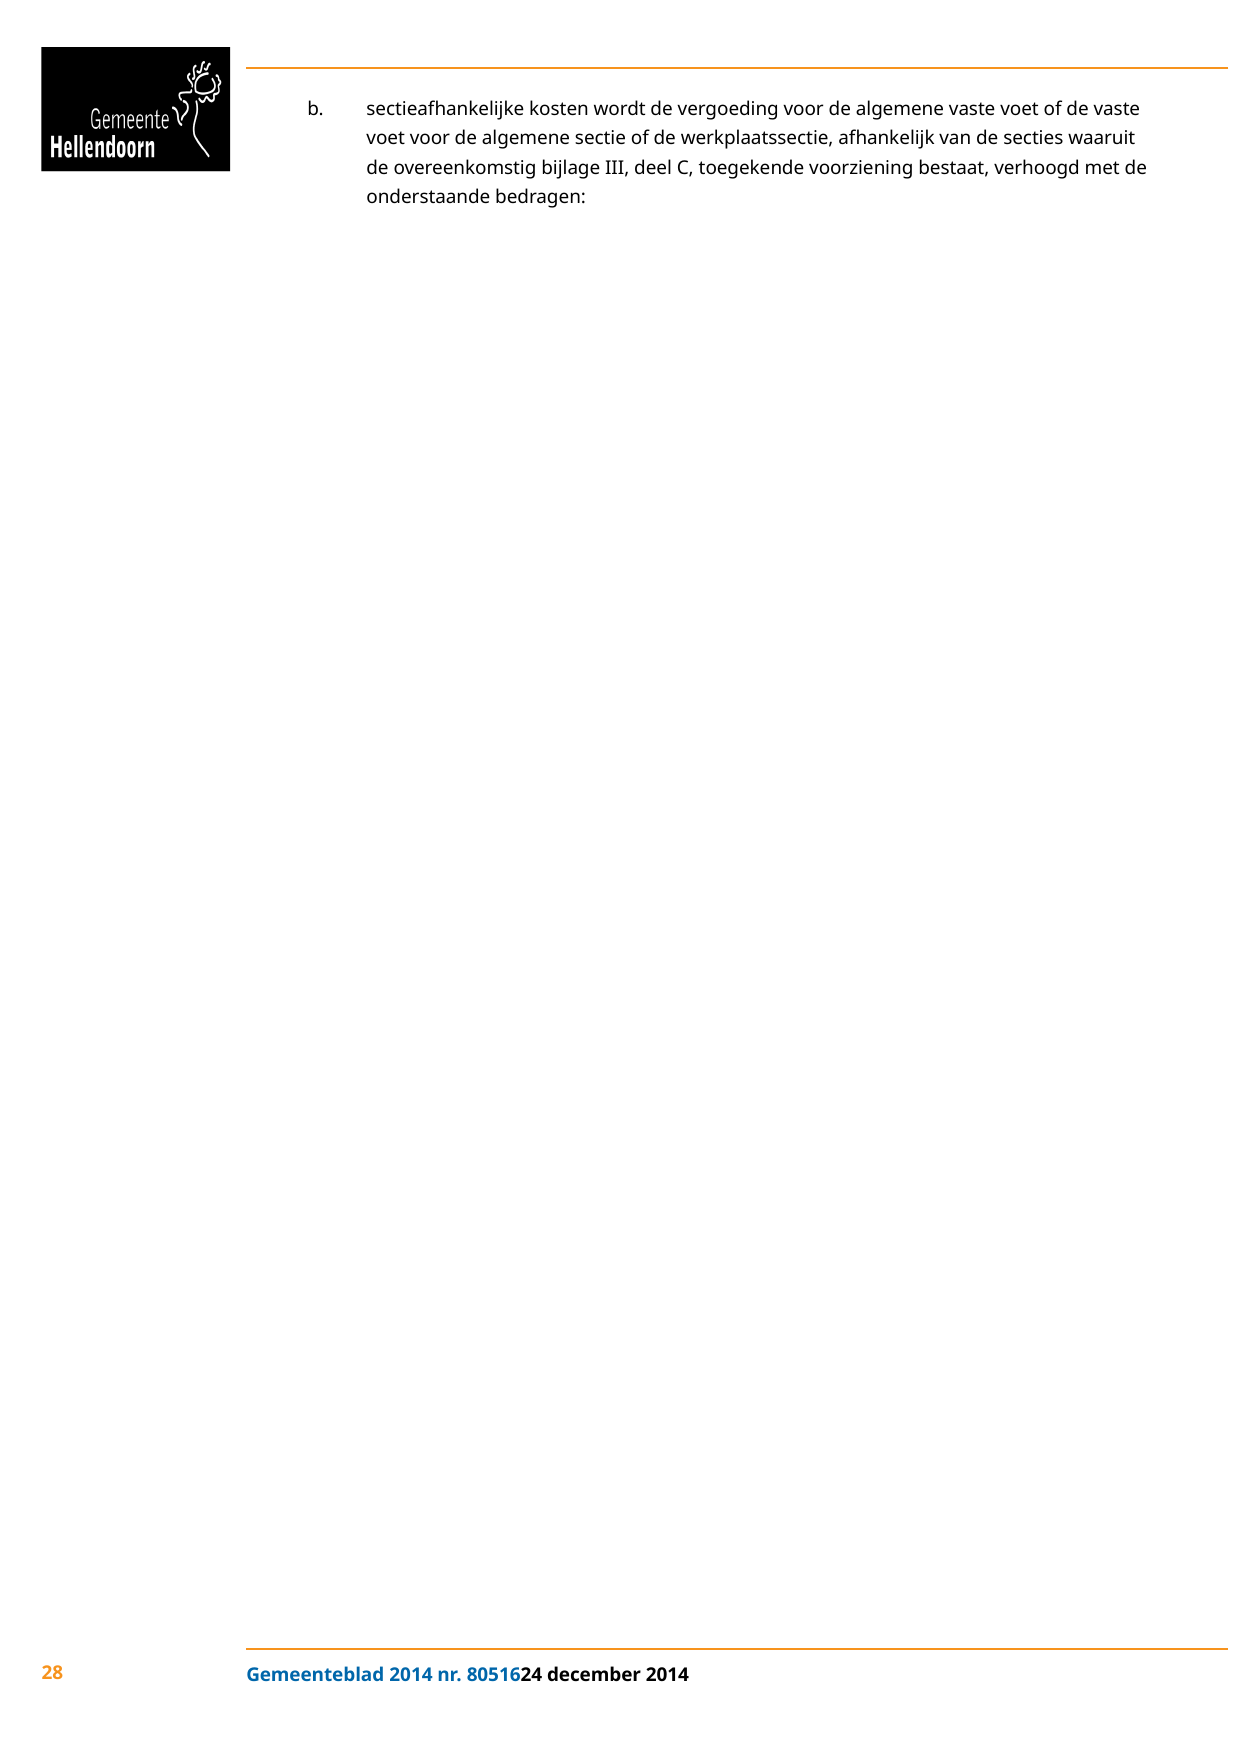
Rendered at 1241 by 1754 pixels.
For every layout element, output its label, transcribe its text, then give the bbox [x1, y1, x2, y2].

picture [41, 47, 231, 172]
list sectieafhankelijke kosten wordt de vergoeding voor de algemene vaste voet of de vaste voet voor de algemene sectie of de werkplaatssectie, afhankelijk van de secties waaruit de overeenkomstig bijlage III, deel C, toegekende voorziening bestaat, verhoogd met de onderstaande bedragen: [307, 95, 1152, 209]
